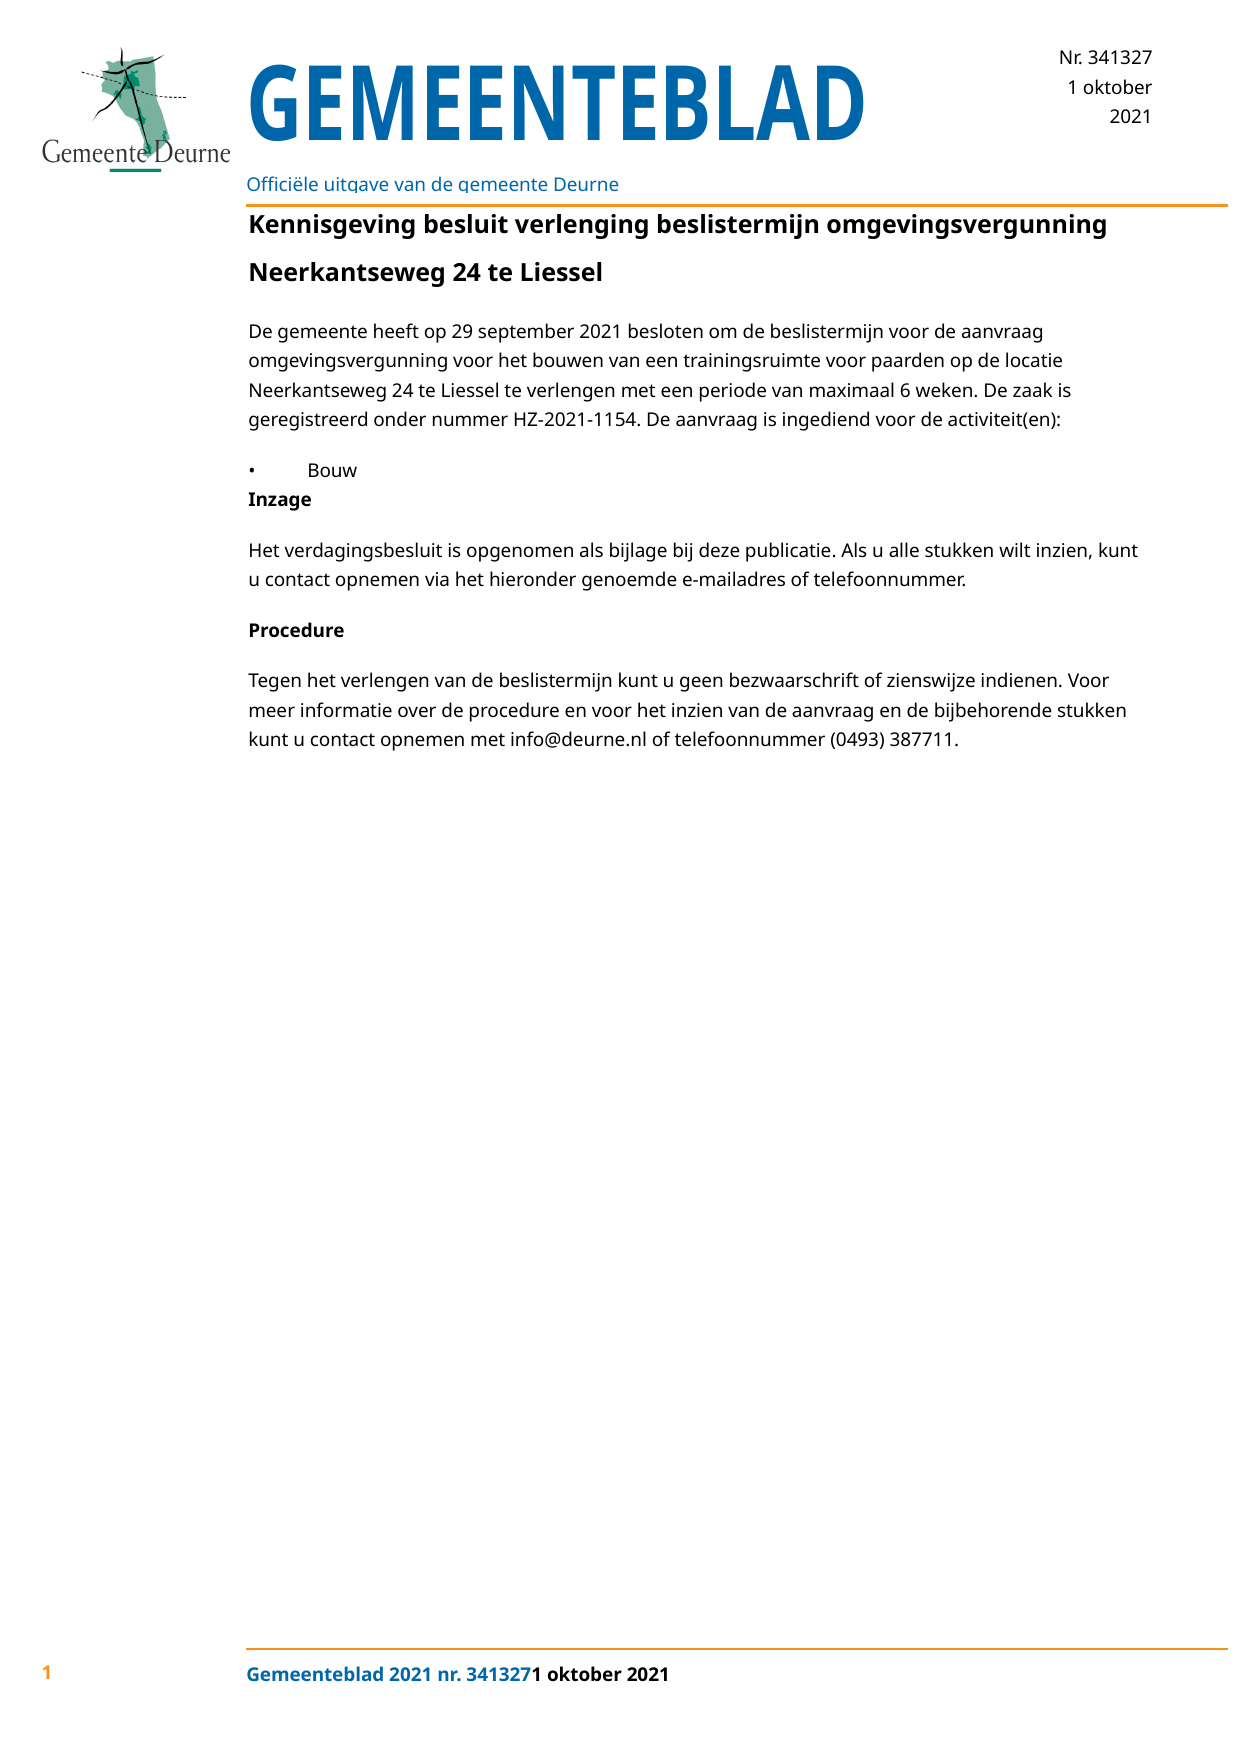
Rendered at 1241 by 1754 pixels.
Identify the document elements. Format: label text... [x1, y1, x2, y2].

text Tegen het verlengen van de beslistermijn kunt u geen bezwaarschrift of zienswijze indienen. Voor meer informatie over de procedure en voor het inzien van de aanvraag en de bijbehorende stukken kunt u contact opnemen met info@deurne.nl of telefoonnummer (0493) 387711. [248, 667, 1152, 752]
text Inzage [248, 487, 1152, 512]
picture [41, 47, 231, 172]
text Kennisgeving besluit verlenging beslistermijn omgevingsvergunning Neerkantseweg 24 te Liessel [248, 207, 1152, 288]
list Bouw [248, 457, 1152, 483]
text Het verdagingsbesluit is opgenomen als bijlage bij deze publicatie. Als u alle stukken wilt inzien, kunt u contact opnemen via het hieronder genoemde e-mailadres of telefoonnummer. [248, 537, 1152, 592]
text De gemeente heeft op 29 september 2021 besloten om de beslistermijn voor de aanvraag omgevingsvergunning voor het bouwen van een trainingsruimte voor paarden op de locatie Neerkantseweg 24 te Liessel te verlengen met een periode van maximaal 6 weken. De zaak is geregistreerd onder nummer HZ-2021-1154. De aanvraag is ingediend voor de activiteit(en): [248, 318, 1152, 432]
text Procedure [248, 617, 1152, 643]
